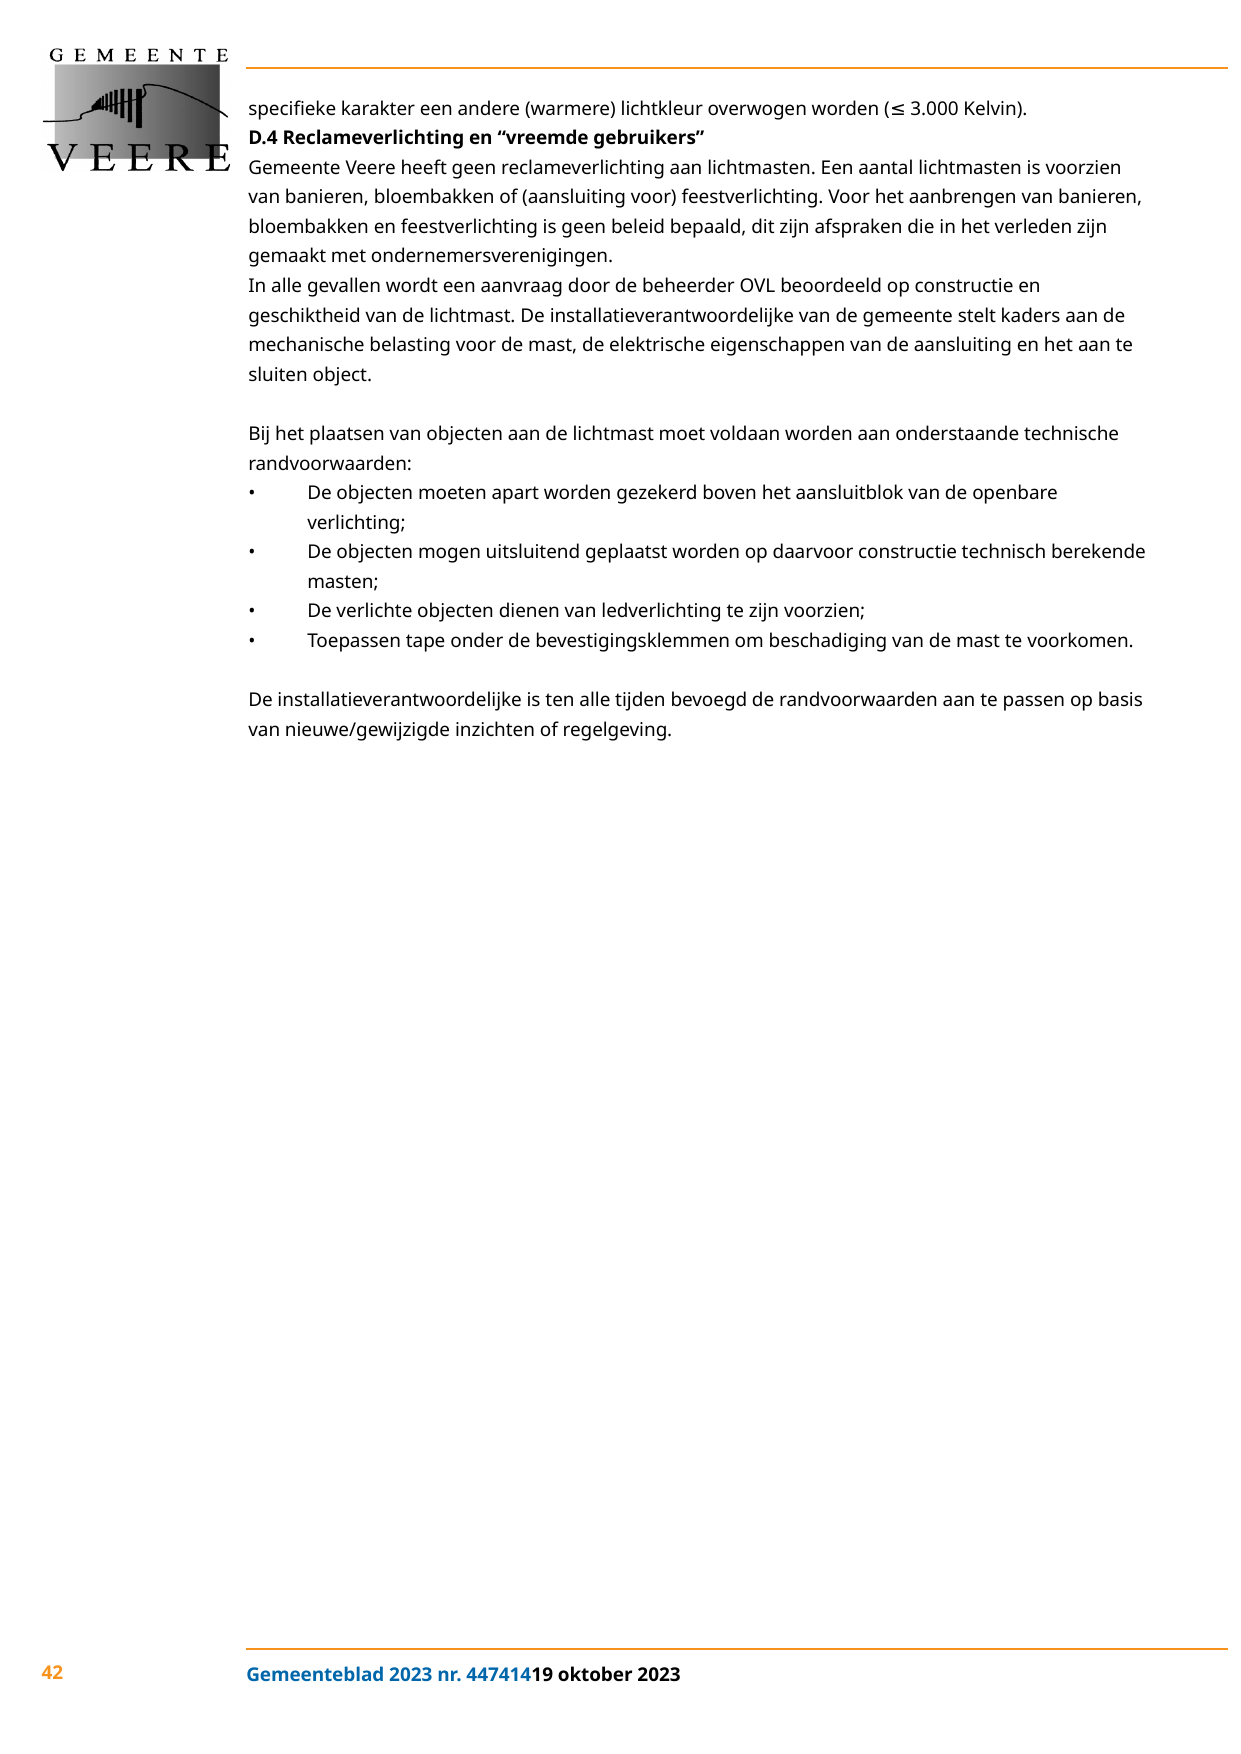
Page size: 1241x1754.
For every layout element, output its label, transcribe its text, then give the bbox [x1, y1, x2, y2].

text In alle gevallen wordt een aanvraag door de beheerder OVL beoordeeld op constructie en geschiktheid van de lichtmast. De installatieverantwoordelijke van de gemeente stelt kaders aan de mechanische belasting voor de mast, de elektrische eigenschappen van de aansluiting en het aan te sluiten object. [248, 272, 1152, 387]
picture [41, 47, 231, 172]
text De installatieverantwoordelijke is ten alle tijden bevoegd de randvoorwaarden aan te passen op basis van nieuwe/gewijzigde inzichten of regelgeving. [248, 686, 1152, 742]
text specifieke karakter een andere (warmere) lichtkleur overwogen worden (≤ 3.000 Kelvin). [248, 95, 1152, 121]
text D.4 Reclameverlichting en “vreemde gebruikers” [248, 124, 1152, 150]
text Bij het plaatsen van objecten aan de lichtmast moet voldaan worden aan onderstaande technische randvoorwaarden: [248, 420, 1152, 476]
list De objecten moeten apart worden gezekerd boven het aansluitblok van de openbare verlichting; [248, 479, 1152, 535]
text Gemeente Veere heeft geen reclameverlichting aan lichtmasten. Een aantal lichtmasten is voorzien van banieren, bloembakken of (aansluiting voor) feestverlichting. Voor het aanbrengen van banieren, bloembakken en feestverlichting is geen beleid bepaald, dit zijn afspraken die in het verleden zijn gemaakt met ondernemersverenigingen. [248, 154, 1152, 268]
list De verlichte objecten dienen van ledverlichting te zijn voorzien; [248, 598, 1152, 623]
list Toepassen tape onder de bevestigingsklemmen om beschadiging van de mast te voorkomen. [248, 627, 1152, 653]
list De objecten mogen uitsluitend geplaatst worden op daarvoor constructie technisch berekende masten; [248, 538, 1152, 594]
